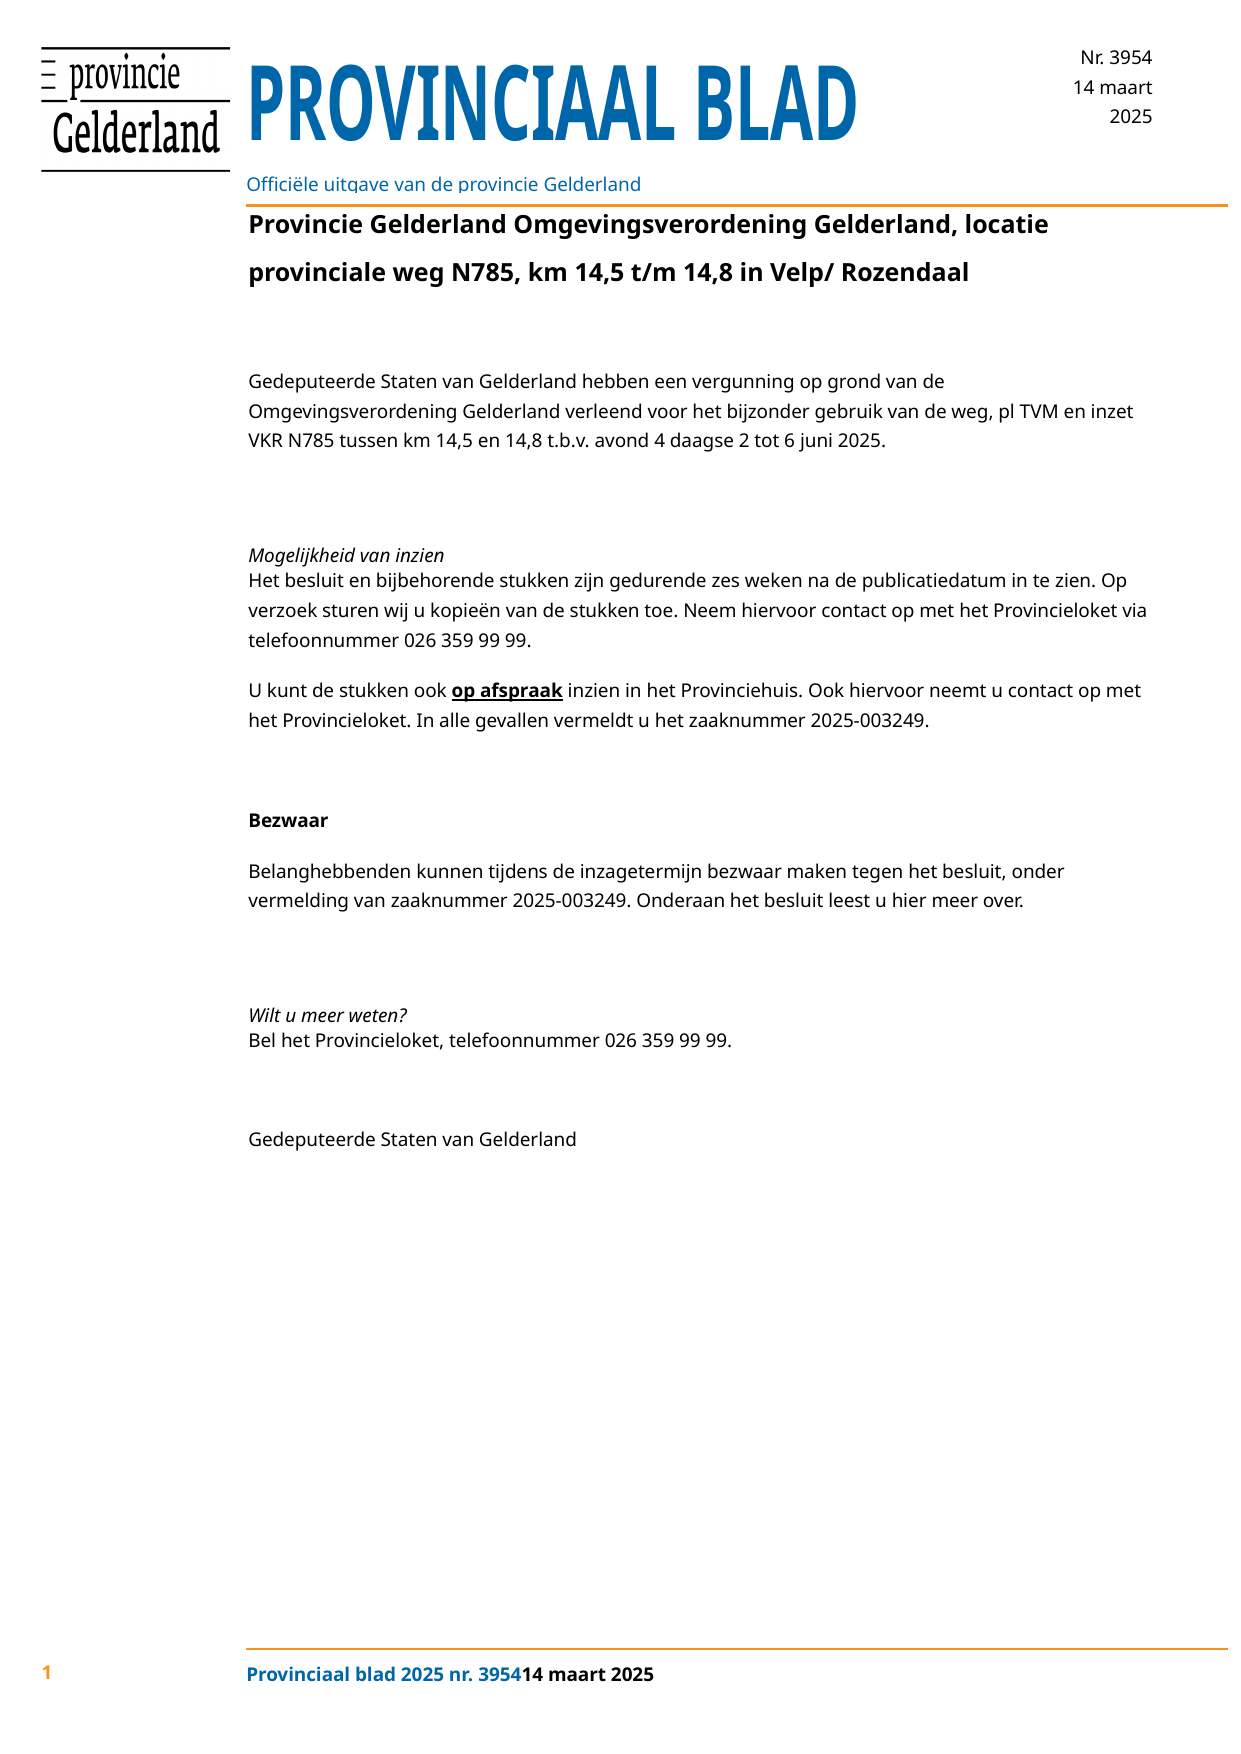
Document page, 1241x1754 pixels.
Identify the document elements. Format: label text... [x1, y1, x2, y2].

text Gedeputeerde Staten van Gelderland [248, 1126, 1152, 1152]
text U kunt de stukken ook op afspraak inzien in het Provinciehuis. Ook hiervoor neemt u contact op met het Provincieloket. In alle gevallen vermeldt u het zaaknummer 2025-003249. [248, 677, 1152, 732]
text Bezwaar [248, 808, 1152, 833]
text Mogelijkheid van inzien [248, 542, 1152, 568]
text Gedeputeerde Staten van Gelderland hebben een vergunning op grond van de Omgevingsverordening Gelderland verleend voor het bijzonder gebruik van de weg, pl TVM en inzet VKR N785 tussen km 14,5 en 14,8 t.b.v. avond 4 daagse 2 tot 6 juni 2025. [248, 368, 1152, 453]
text Het besluit en bijbehorende stukken zijn gedurende zes weken na de publicatiedatum in te zien. Op verzoek sturen wij u kopieën van de stukken toe. Neem hiervoor contact op met het Provincieloket via telefoonnummer 026 359 99 99. [248, 568, 1152, 652]
text Provincie Gelderland Omgevingsverordening Gelderland, locatie provinciale weg N785, km 14,5 t/m 14,8 in Velp/ Rozendaal [248, 207, 1152, 288]
text Belanghebbenden kunnen tijdens de inzagetermijn bezwaar maken tegen het besluit, onder vermelding van zaaknummer 2025-003249. Onderaan het besluit leest u hier meer over. [248, 858, 1152, 913]
picture [41, 47, 231, 172]
text Wilt u meer weten? [248, 1002, 1152, 1028]
text Bel het Provincieloket, telefoonnummer 026 359 99 99. [248, 1028, 1152, 1053]
